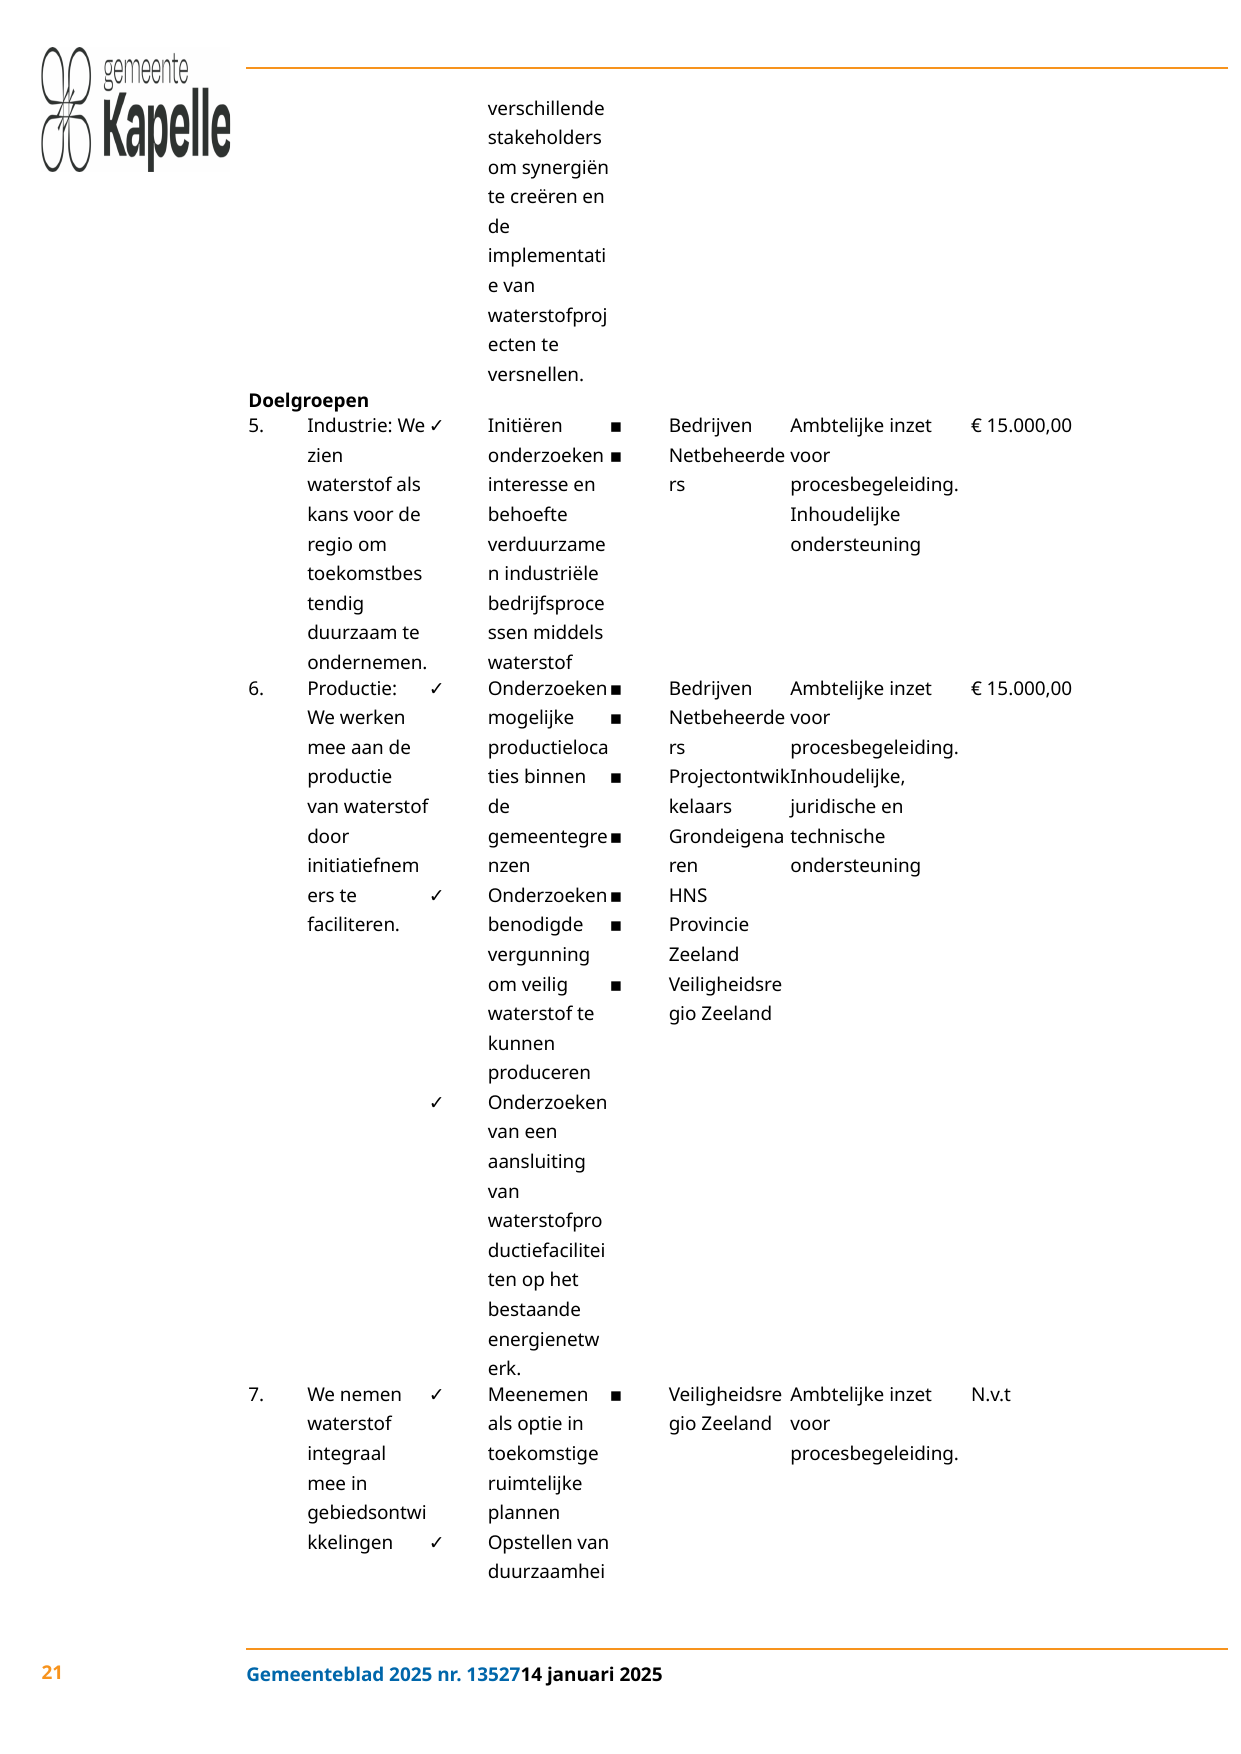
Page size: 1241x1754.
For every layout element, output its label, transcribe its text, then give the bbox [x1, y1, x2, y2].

table_cell [790, 387, 971, 412]
table_cell Meenemen als optie in toekomstige ruimtelijke plannen Opstellen van duurzaamhei [429, 1381, 609, 1584]
table_cell Veiligheidsregio Zeeland [609, 1381, 790, 1584]
table_cell N.v.t [971, 1381, 1152, 1584]
table_cell € 15.000,00 [971, 413, 1152, 675]
table_cell We nemen waterstof integraal mee in gebiedsontwikkelingen [248, 1381, 429, 1584]
picture [41, 47, 231, 172]
table_cell Ambtelijke inzet voor procesbegeleiding. [790, 1381, 971, 1584]
table_cell [971, 387, 1152, 412]
table_cell verschillende stakeholders om synergiën te creëren en de implementatie van waterstofprojecten te versnellen. [429, 95, 609, 387]
table_cell Initiëren onderzoeken interesse en behoefte verduurzamen industriële bedrijfsprocessen middels waterstof [429, 413, 609, 675]
table_cell [248, 95, 429, 387]
table_cell Productie: We werken mee aan de productie van waterstof door initiatiefnemers te faciliteren. [248, 675, 429, 1381]
table_cell [971, 95, 1152, 387]
table_cell [429, 387, 609, 412]
table_cell € 15.000,00 [971, 675, 1152, 1381]
table_cell Ambtelijke inzet voor procesbegeleiding. Inhoudelijke ondersteuning [790, 413, 971, 675]
table_cell [609, 95, 790, 387]
table_cell Bedrijven Netbeheerders Projectontwikkelaars Grondeigenaren HNS Provincie Zeeland Veiligheidsregio Zeeland [609, 675, 790, 1381]
table_cell Ambtelijke inzet voor procesbegeleiding. Inhoudelijke, juridische en technische ondersteuning [790, 675, 971, 1381]
table_cell Doelgroepen [248, 387, 429, 412]
table_cell [790, 95, 971, 387]
table_cell [609, 387, 790, 412]
table_cell Onderzoeken mogelijke productielocaties binnen de gemeentegrenzen Onderzoeken benodigde vergunning om veilig waterstof te kunnen produceren Onderzoeken van een aansluiting van waterstofproductiefaciliteiten op het bestaande energienetwerk. [429, 675, 609, 1381]
table_cell Industrie: We zien waterstof als kans voor de regio om toekomstbestendig duurzaam te ondernemen. [248, 413, 429, 675]
table_cell Bedrijven Netbeheerders [609, 413, 790, 675]
